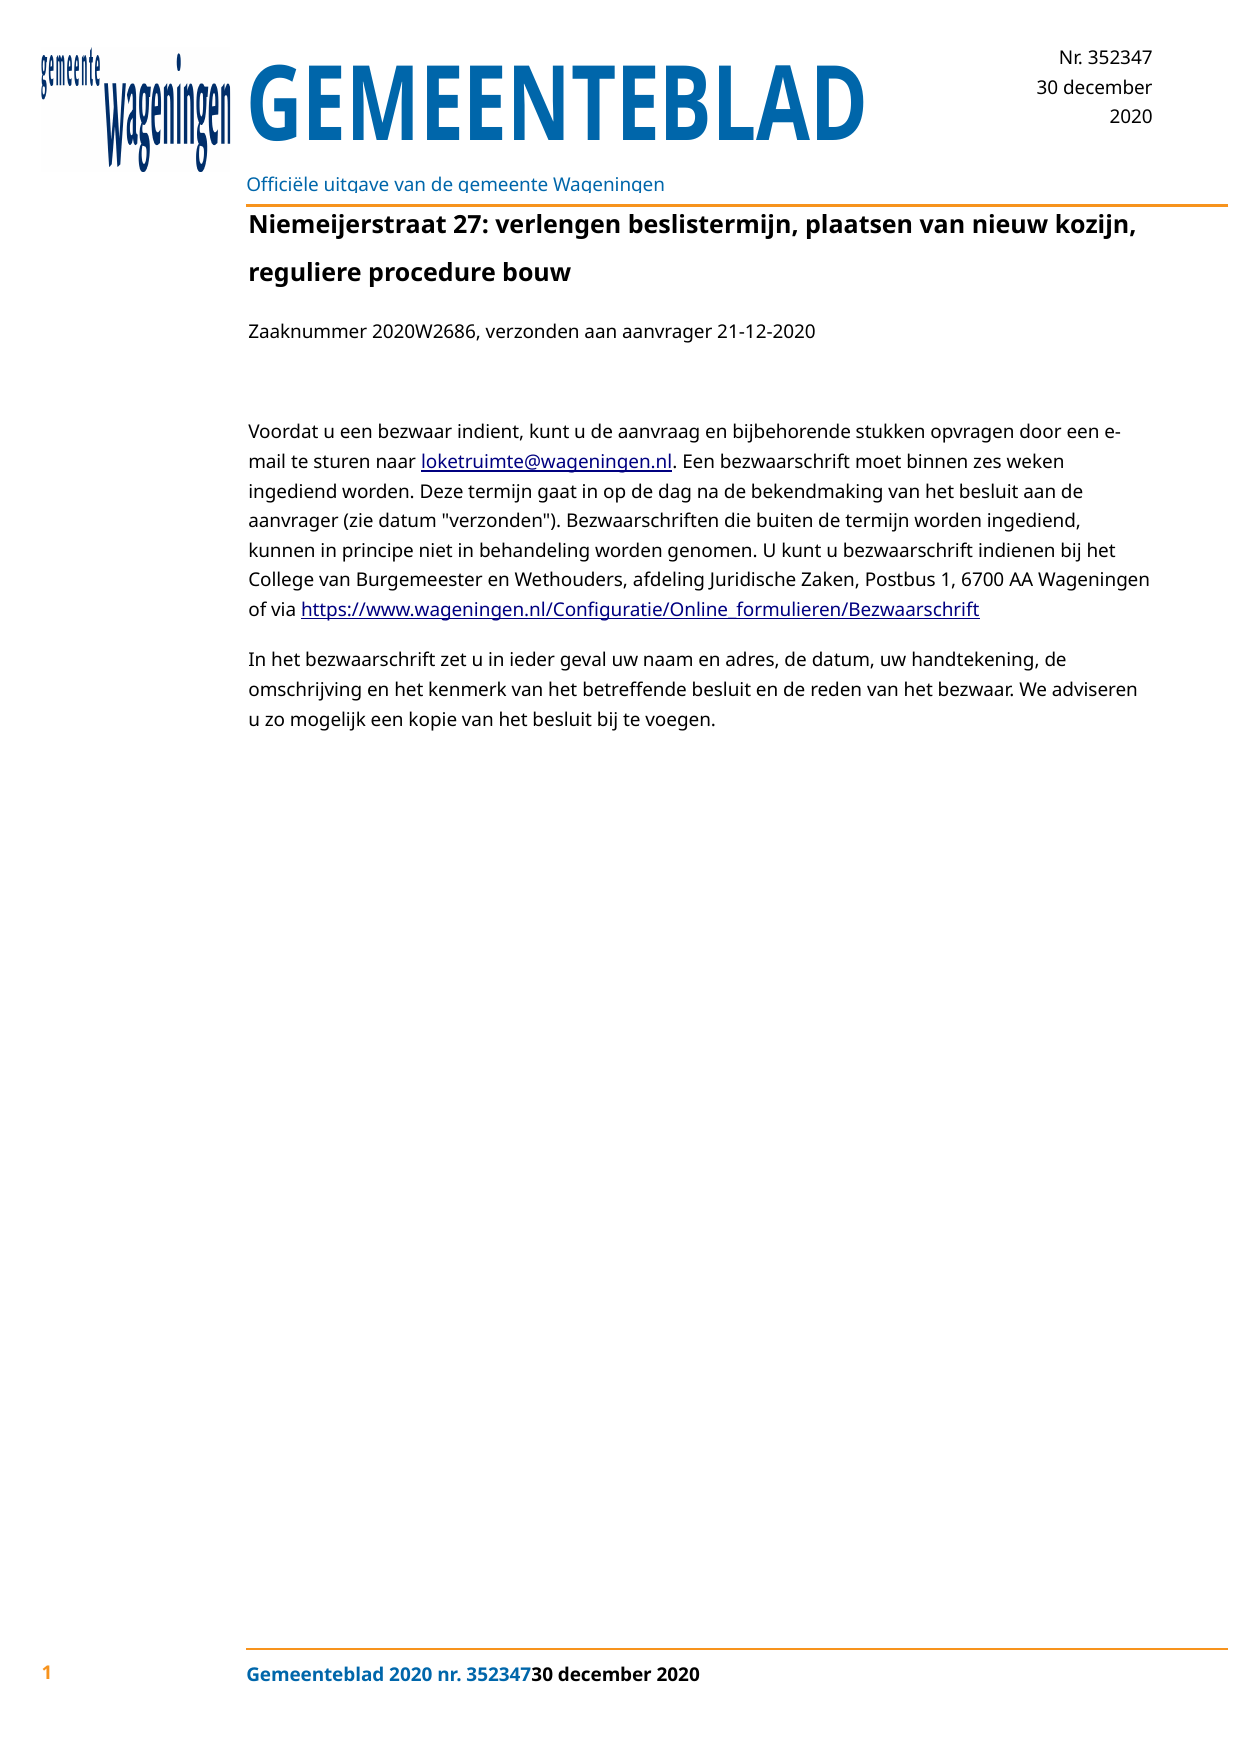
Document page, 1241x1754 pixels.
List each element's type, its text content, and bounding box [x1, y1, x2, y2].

picture [41, 47, 231, 172]
text Niemeijerstraat 27: verlengen beslistermijn, plaatsen van nieuw kozijn, reguliere procedure bouw [248, 207, 1152, 288]
text In het bezwaarschrift zet u in ieder geval uw naam en adres, de datum, uw handtekening, de omschrijving en het kenmerk van het betreffende besluit en de reden van het bezwaar. We adviseren u zo mogelijk een kopie van het besluit bij te voegen. [248, 647, 1152, 732]
text Zaaknummer 2020W2686, verzonden aan aanvrager 21-12-2020 [248, 318, 1152, 344]
text Voordat u een bezwaar indient, kunt u de aanvraag en bijbehorende stukken opvragen door een e-mail te sturen naar loketruimte@wageningen.nl. Een bezwaarschrift moet binnen zes weken ingediend worden. Deze termijn gaat in op de dag na de bekendmaking van het besluit aan de aanvrager (zie datum "verzonden"). Bezwaarschriften die buiten de termijn worden ingediend, kunnen in principe niet in behandeling worden genomen. U kunt u bezwaarschrift indienen bij het College van Burgemeester en Wethouders, afdeling Juridische Zaken, Postbus 1, 6700 AA Wageningen of via https://www.wageningen.nl/Configuratie/Online_formulieren/Bezwaarschrift [248, 419, 1152, 622]
